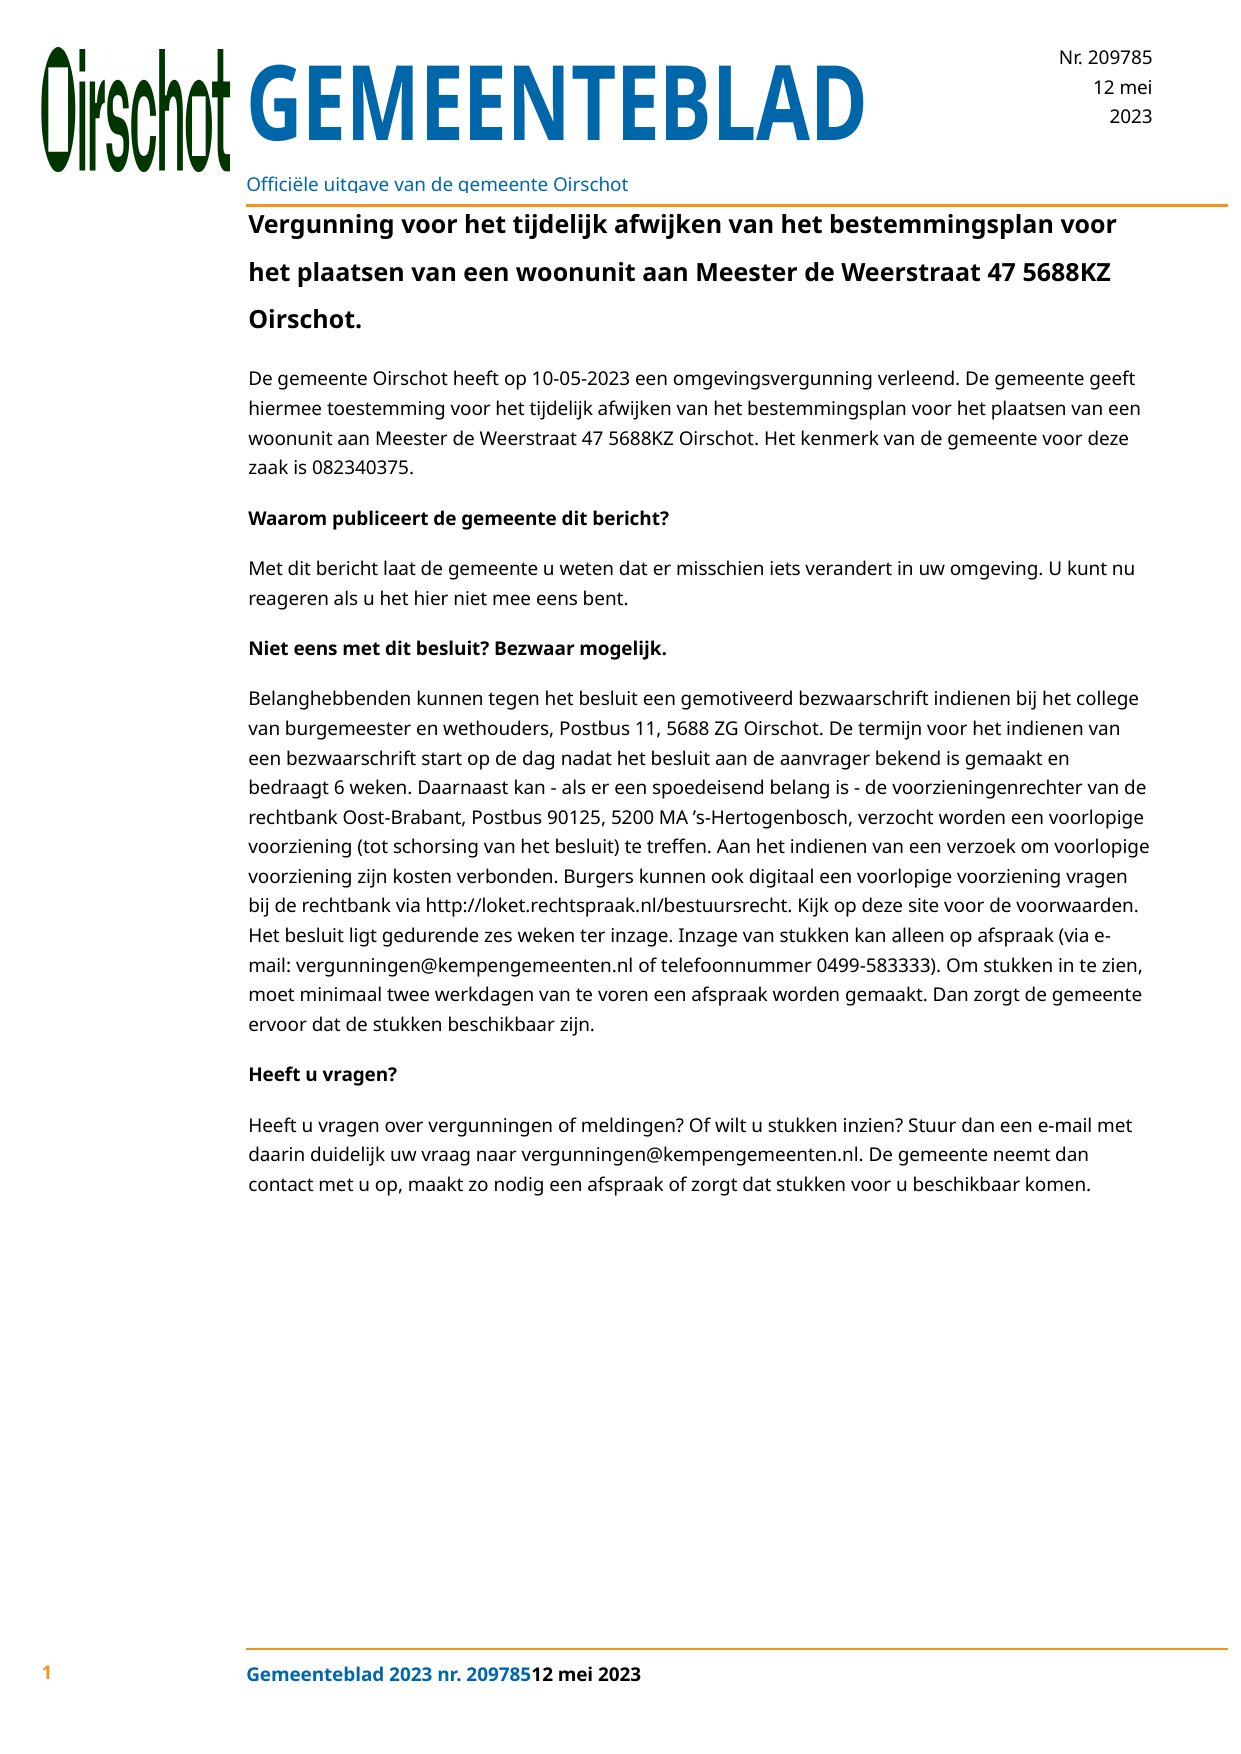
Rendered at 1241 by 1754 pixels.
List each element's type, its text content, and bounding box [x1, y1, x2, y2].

text Niet eens met dit besluit? Bezwaar mogelijk. [248, 635, 1152, 661]
text Met dit bericht laat de gemeente u weten dat er misschien iets verandert in uw omgeving. U kunt nu reageren als u het hier niet mee eens bent. [248, 555, 1152, 610]
picture [41, 47, 231, 172]
text De gemeente Oirschot heeft op 10-05-2023 een omgevingsvergunning verleend. De gemeente geeft hiermee toestemming voor het tijdelijk afwijken van het bestemmingsplan voor het plaatsen van een woonunit aan Meester de Weerstraat 47 5688KZ Oirschot. Het kenmerk van de gemeente voor deze zaak is 082340375. [248, 366, 1152, 480]
text Heeft u vragen? [248, 1061, 1152, 1087]
text Waarom publiceert de gemeente dit bericht? [248, 505, 1152, 530]
text Vergunning voor het tijdelijk afwijken van het bestemmingsplan voor het plaatsen van een woonunit aan Meester de Weerstraat 47 5688KZ Oirschot. [248, 207, 1152, 336]
text Heeft u vragen over vergunningen of meldingen? Of wilt u stukken inzien? Stuur dan een e-mail met daarin duidelijk uw vraag naar vergunningen@kempengemeenten.nl. De gemeente neemt dan contact met u op, maakt zo nodig een afspraak of zorgt dat stukken voor u beschikbaar komen. [248, 1112, 1152, 1197]
text Belanghebbenden kunnen tegen het besluit een gemotiveerd bezwaarschrift indienen bij het college van burgemeester en wethouders, Postbus 11, 5688 ZG Oirschot. De termijn voor het indienen van een bezwaarschrift start op de dag nadat het besluit aan de aanvrager bekend is gemaakt en bedraagt 6 weken. Daarnaast kan - als er een spoedeisend belang is - de voorzieningenrechter van de rechtbank Oost-Brabant, Postbus 90125, 5200 MA ’s-Hertogenbosch, verzocht worden een voorlopige voorziening (tot schorsing van het besluit) te treffen. Aan het indienen van een verzoek om voorlopige voorziening zijn kosten verbonden. Burgers kunnen ook digitaal een voorlopige voorziening vragen bij de rechtbank via http://loket.rechtspraak.nl/bestuursrecht. Kijk op deze site voor de voorwaarden. Het besluit ligt gedurende zes weken ter inzage. Inzage van stukken kan alleen op afspraak (via e-mail: vergunningen@kempengemeenten.nl of telefoonnummer 0499-583333). Om stukken in te zien, moet minimaal twee werkdagen van te voren een afspraak worden gemaakt. Dan zorgt de gemeente ervoor dat de stukken beschikbaar zijn. [248, 686, 1152, 1037]
